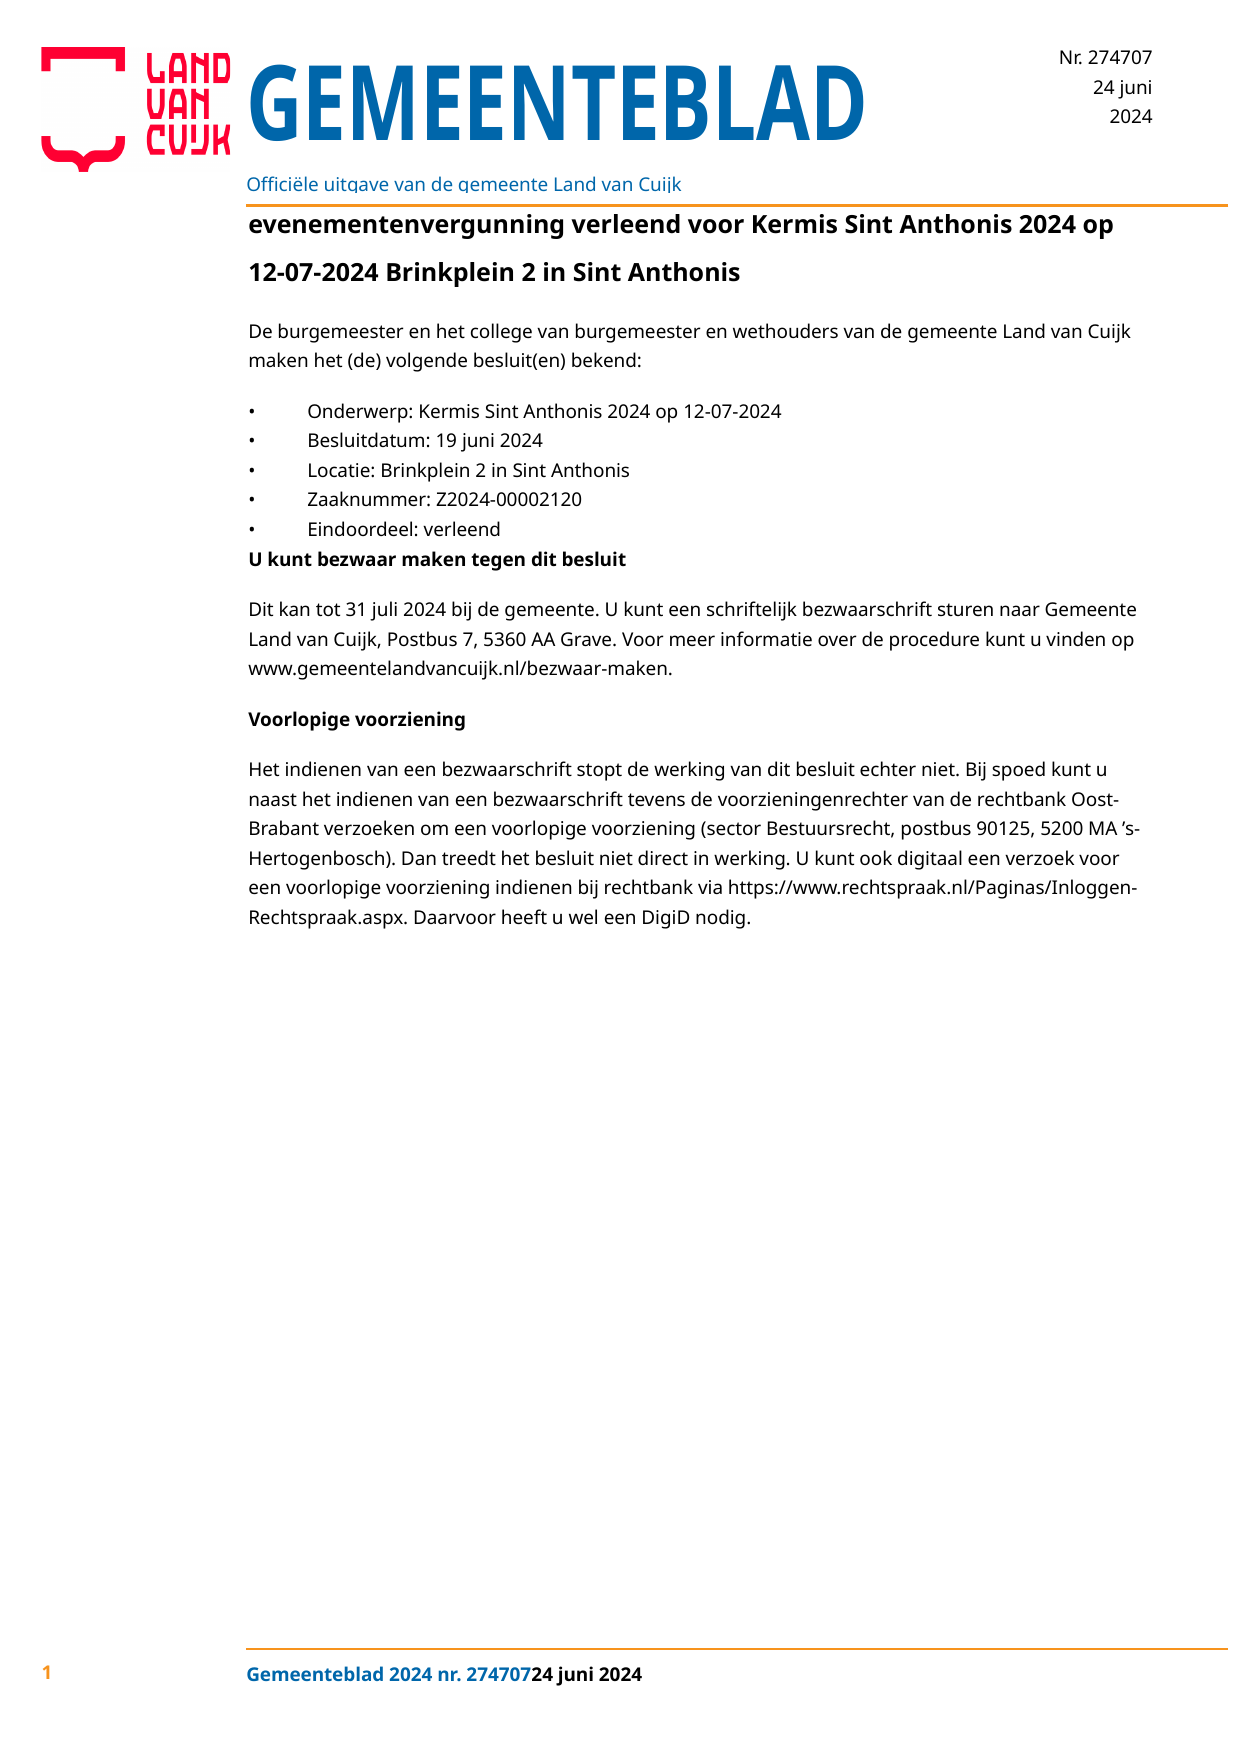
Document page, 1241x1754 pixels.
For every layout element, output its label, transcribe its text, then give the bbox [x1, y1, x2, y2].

list Besluitdatum: 19 juni 2024 [248, 427, 1152, 453]
list Locatie: Brinkplein 2 in Sint Anthonis [248, 457, 1152, 483]
list Onderwerp: Kermis Sint Anthonis 2024 op 12-07-2024 [248, 398, 1152, 424]
text Dit kan tot 31 juli 2024 bij de gemeente. U kunt een schriftelijk bezwaarschrift sturen naar Gemeente Land van Cuijk, Postbus 7, 5360 AA Grave. Voor meer informatie over de procedure kunt u vinden op www.gemeentelandvancuijk.nl/bezwaar-maken. [248, 596, 1152, 681]
text evenementenvergunning verleend voor Kermis Sint Anthonis 2024 op 12-07-2024 Brinkplein 2 in Sint Anthonis [248, 207, 1152, 288]
list Zaaknummer: Z2024-00002120 [248, 487, 1152, 512]
text Voorlopige voorziening [248, 706, 1152, 732]
picture [41, 47, 231, 172]
list Eindoordeel: verleend [248, 516, 1152, 542]
text Het indienen van een bezwaarschrift stopt de werking van dit besluit echter niet. Bij spoed kunt u naast het indienen van een bezwaarschrift tevens de voorzieningenrechter van de rechtbank Oost-Brabant verzoeken om een voorlopige voorziening (sector Bestuursrecht, postbus 90125, 5200 MA ’s-Hertogenbosch). Dan treedt het besluit niet direct in werking. U kunt ook digitaal een verzoek voor een voorlopige voorziening indienen bij rechtbank via https://www.rechtspraak.nl/Paginas/Inloggen-Rechtspraak.aspx. Daarvoor heeft u wel een DigiD nodig. [248, 756, 1152, 930]
text U kunt bezwaar maken tegen dit besluit [248, 546, 1152, 572]
text De burgemeester en het college van burgemeester en wethouders van de gemeente Land van Cuijk maken het (de) volgende besluit(en) bekend: [248, 318, 1152, 373]
